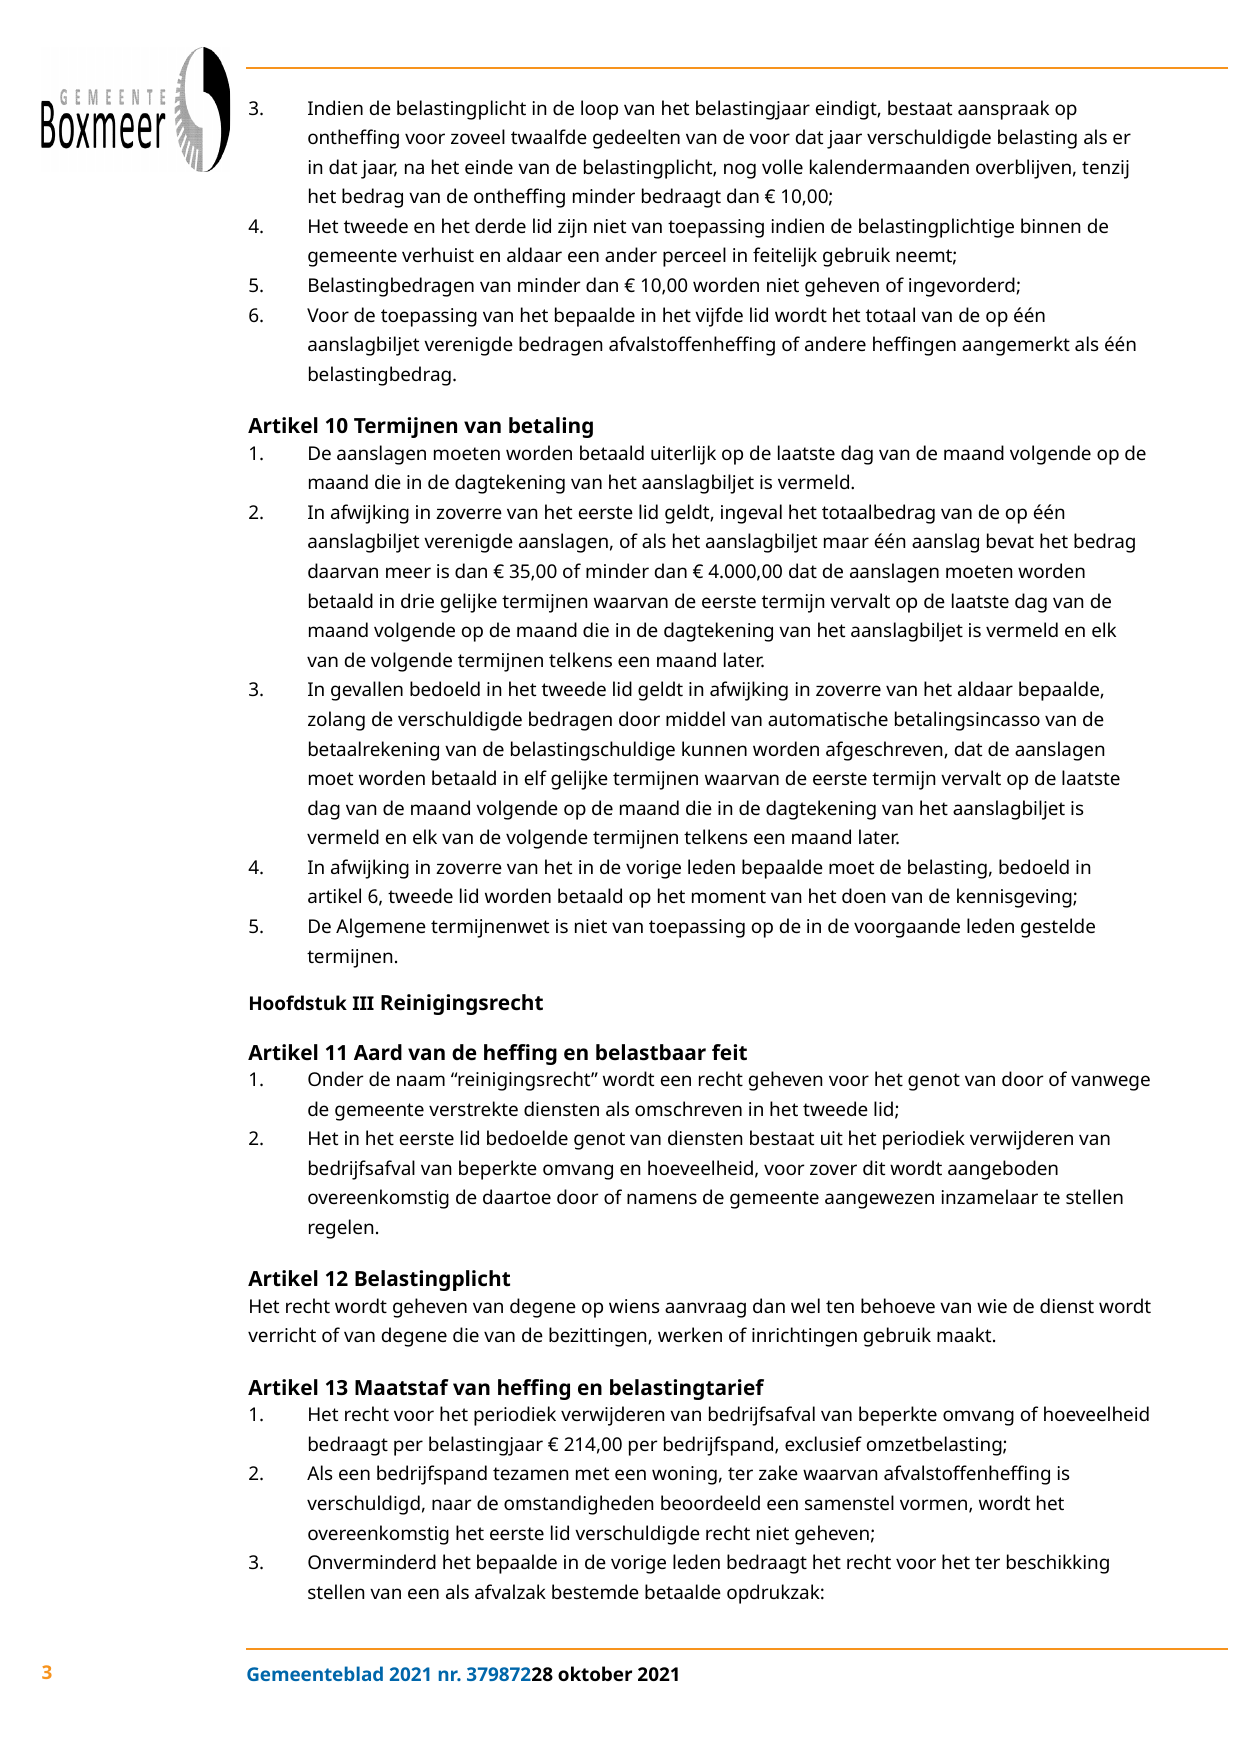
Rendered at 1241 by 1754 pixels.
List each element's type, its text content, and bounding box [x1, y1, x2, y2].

list Het in het eerste lid bedoelde genot van diensten bestaat uit het periodiek verwijderen van bedrijfsafval van beperkte omvang en hoeveelheid, voor zover dit wordt aangeboden overeenkomstig de daartoe door of namens de gemeente aangewezen inzamelaar te stellen regelen. [248, 1125, 1152, 1240]
list Belastingbedragen van minder dan € 10,00 worden niet geheven of ingevorderd; [248, 272, 1152, 298]
list Voor de toepassing van het bepaalde in het vijfde lid wordt het totaal van de op één aanslagbiljet verenigde bedragen afvalstoffenheffing of andere heffingen aangemerkt als één belastingbedrag. [248, 302, 1152, 387]
list Het tweede en het derde lid zijn niet van toepassing indien de belastingplichtige binnen de gemeente verhuist en aldaar een ander perceel in feitelijk gebruik neemt; [248, 213, 1152, 268]
text Het recht wordt geheven van degene op wiens aanvraag dan wel ten behoeve van wie de dienst wordt verricht of van degene die van de bezittingen, werken of inrichtingen gebruik maakt. [248, 1293, 1152, 1348]
text Artikel 11 Aard van de heffing en belastbaar feit [248, 1038, 1152, 1066]
list In gevallen bedoeld in het tweede lid geldt in afwijking in zoverre van het aldaar bepaalde, zolang de verschuldigde bedragen door middel van automatische betalingsincasso van de betaalrekening van de belastingschuldige kunnen worden afgeschreven, dat de aanslagen moet worden betaald in elf gelijke termijnen waarvan de eerste termijn vervalt op de laatste dag van de maand volgende op de maand die in de dagtekening van het aanslagbiljet is vermeld en elk van de volgende termijnen telkens een maand later. [248, 677, 1152, 850]
list In afwijking in zoverre van het eerste lid geldt, ingeval het totaalbedrag van de op één aanslagbiljet verenigde aanslagen, of als het aanslagbiljet maar één aanslag bevat het bedrag daarvan meer is dan € 35,00 of minder dan € 4.000,00 dat de aanslagen moeten worden betaald in drie gelijke termijnen waarvan de eerste termijn vervalt op de laatste dag van de maand volgende op de maand die in de dagtekening van het aanslagbiljet is vermeld en elk van de volgende termijnen telkens een maand later. [248, 499, 1152, 673]
list Indien de belastingplicht in de loop van het belastingjaar eindigt, bestaat aanspraak op ontheffing voor zoveel twaalfde gedeelten van de voor dat jaar verschuldigde belasting als er in dat jaar, na het einde van de belastingplicht, nog volle kalendermaanden overblijven, tenzij het bedrag van de ontheffing minder bedraagt dan € 10,00; [248, 95, 1152, 209]
list De aanslagen moeten worden betaald uiterlijk op de laatste dag van de maand volgende op de maand die in de dagtekening van het aanslagbiljet is vermeld. [248, 440, 1152, 495]
text Artikel 10 Termijnen van betaling [248, 411, 1152, 440]
text Artikel 13 Maatstaf van heffing en belastingtarief [248, 1373, 1152, 1401]
list Onverminderd het bepaalde in de vorige leden bedraagt het recht voor het ter beschikking stellen van een als afvalzak bestemde betaalde opdrukzak: [248, 1549, 1152, 1604]
picture [41, 47, 231, 172]
text Hoofdstuk III Reinigingsrecht [248, 988, 1152, 1017]
list Als een bedrijfspand tezamen met een woning, ter zake waarvan afvalstoffenheffing is verschuldigd, naar de omstandigheden beoordeeld een samenstel vormen, wordt het overeenkomstig het eerste lid verschuldigde recht niet geheven; [248, 1461, 1152, 1545]
text Artikel 12 Belastingplicht [248, 1264, 1152, 1293]
list In afwijking in zoverre van het in de vorige leden bepaalde moet de belasting, bedoeld in artikel 6, tweede lid worden betaald op het moment van het doen van de kennisgeving; [248, 854, 1152, 909]
list Het recht voor het periodiek verwijderen van bedrijfsafval van beperkte omvang of hoeveelheid bedraagt per belastingjaar € 214,00 per bedrijfspand, exclusief omzetbelasting; [248, 1401, 1152, 1457]
list Onder de naam “reinigingsrecht” wordt een recht geheven voor het genot van door of vanwege de gemeente verstrekte diensten als omschreven in het tweede lid; [248, 1066, 1152, 1121]
list De Algemene termijnenwet is niet van toepassing op de in de voorgaande leden gestelde termijnen. [248, 913, 1152, 968]
